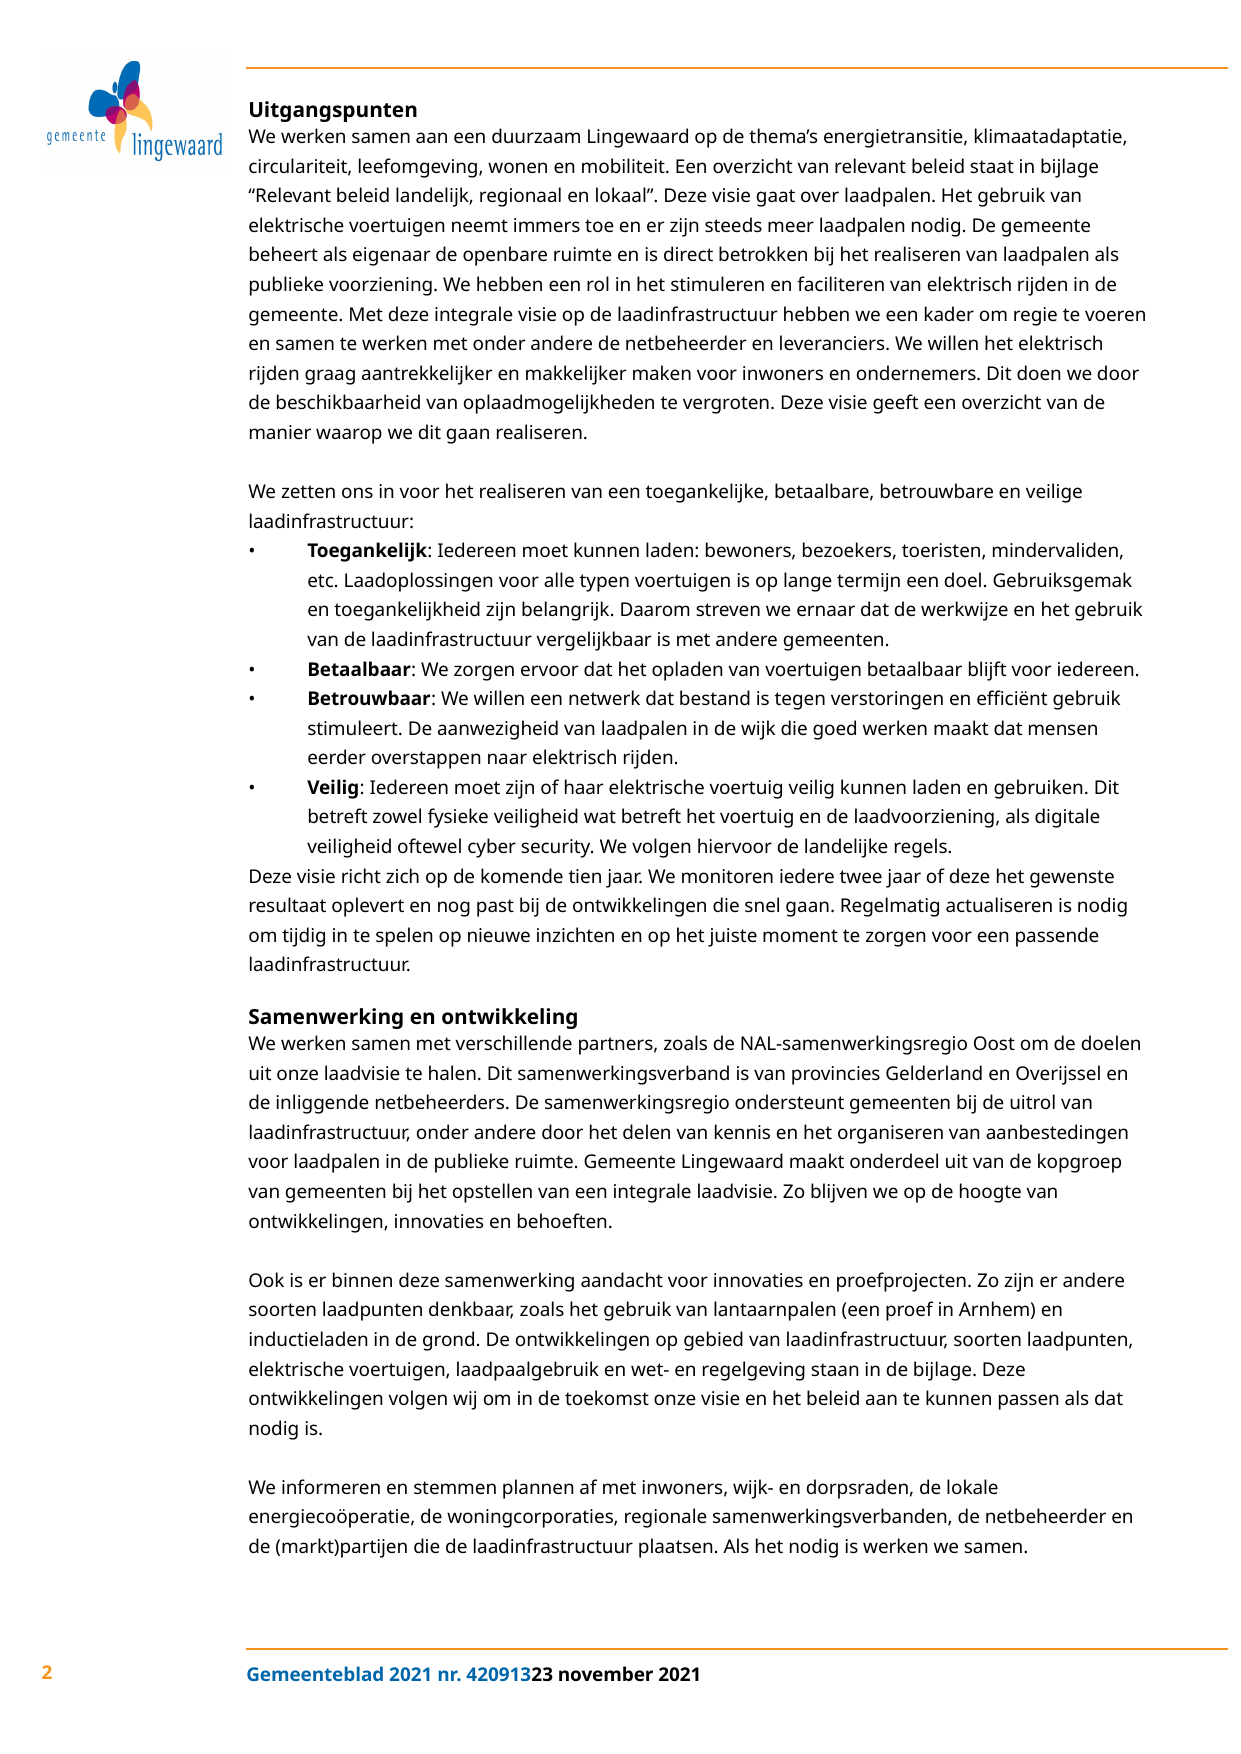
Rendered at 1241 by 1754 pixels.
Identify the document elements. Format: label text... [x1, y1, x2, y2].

text Deze visie richt zich op de komende tien jaar. We monitoren iedere twee jaar of deze het gewenste resultaat oplevert en nog past bij de ontwikkelingen die snel gaan. Regelmatig actualiseren is nodig om tijdig in te spelen op nieuwe inzichten en op het juiste moment te zorgen voor een passende laadinfrastructuur. [248, 863, 1152, 977]
list Toegankelijk: Iedereen moet kunnen laden: bewoners, bezoekers, toeristen, mindervaliden, etc. Laadoplossingen voor alle typen voertuigen is op lange termijn een doel. Gebruiksgemak en toegankelijkheid zijn belangrijk. Daarom streven we ernaar dat de werkwijze en het gebruik van de laadinfrastructuur vergelijkbaar is met andere gemeenten. [248, 537, 1152, 652]
text We informeren en stemmen plannen af met inwoners, wijk- en dorpsraden, de lokale energiecoöperatie, de woningcorporaties, regionale samenwerkingsverbanden, de netbeheerder en de (markt)partijen die de laadinfrastructuur plaatsen. Als het nodig is werken we samen. [248, 1474, 1152, 1559]
text Ook is er binnen deze samenwerking aandacht voor innovaties en proefprojecten. Zo zijn er andere soorten laadpunten denkbaar, zoals het gebruik van lantaarnpalen (een proef in Arnhem) en inductieladen in de grond. De ontwikkelingen op gebied van laadinfrastructuur, soorten laadpunten, elektrische voertuigen, laadpaalgebruik en wet- en regelgeving staan in de bijlage. Deze ontwikkelingen volgen wij om in de toekomst onze visie en het beleid aan te kunnen passen als dat nodig is. [248, 1267, 1152, 1441]
text We werken samen met verschillende partners, zoals de NAL-samenwerkingsregio Oost om de doelen uit onze laadvisie te halen. Dit samenwerkingsverband is van provincies Gelderland en Overijssel en de inliggende netbeheerders. De samenwerkingsregio ondersteunt gemeenten bij de uitrol van laadinfrastructuur, onder andere door het delen van kennis en het organiseren van aanbestedingen voor laadpalen in de publieke ruimte. Gemeente Lingewaard maakt onderdeel uit van de kopgroep van gemeenten bij het opstellen van een integrale laadvisie. Zo blijven we op de hoogte van ontwikkelingen, innovaties en behoeften. [248, 1030, 1152, 1234]
text We zetten ons in voor het realiseren van een toegankelijke, betaalbare, betrouwbare en veilige laadinfrastructuur: [248, 478, 1152, 533]
text Uitgangspunten [248, 95, 1152, 123]
list Betrouwbaar: We willen een netwerk dat bestand is tegen verstoringen en efficiënt gebruik stimuleert. De aanwezigheid van laadpalen in de wijk die goed werken maakt dat mensen eerder overstappen naar elektrisch rijden. [248, 685, 1152, 770]
list Betaalbaar: We zorgen ervoor dat het opladen van voertuigen betaalbaar blijft voor iedereen. [248, 656, 1152, 681]
picture [41, 47, 231, 172]
text Samenwerking en ontwikkeling [248, 1002, 1152, 1030]
list Veilig: Iedereen moet zijn of haar elektrische voertuig veilig kunnen laden en gebruiken. Dit betreft zowel fysieke veiligheid wat betreft het voertuig en de laadvoorziening, als digitale veiligheid oftewel cyber security. We volgen hiervoor de landelijke regels. [248, 774, 1152, 859]
text We werken samen aan een duurzaam Lingewaard op de thema’s energietransitie, klimaatadaptatie, circulariteit, leefomgeving, wonen en mobiliteit. Een overzicht van relevant beleid staat in bijlage “Relevant beleid landelijk, regionaal en lokaal”. Deze visie gaat over laadpalen. Het gebruik van elektrische voertuigen neemt immers toe en er zijn steeds meer laadpalen nodig. De gemeente beheert als eigenaar de openbare ruimte en is direct betrokken bij het realiseren van laadpalen als publieke voorziening. We hebben een rol in het stimuleren en faciliteren van elektrisch rijden in de gemeente. Met deze integrale visie op de laadinfrastructuur hebben we een kader om regie te voeren en samen te werken met onder andere de netbeheerder en leveranciers. We willen het elektrisch rijden graag aantrekkelijker en makkelijker maken voor inwoners en ondernemers. Dit doen we door de beschikbaarheid van oplaadmogelijkheden te vergroten. Deze visie geeft een overzicht van de manier waarop we dit gaan realiseren. [248, 123, 1152, 445]
